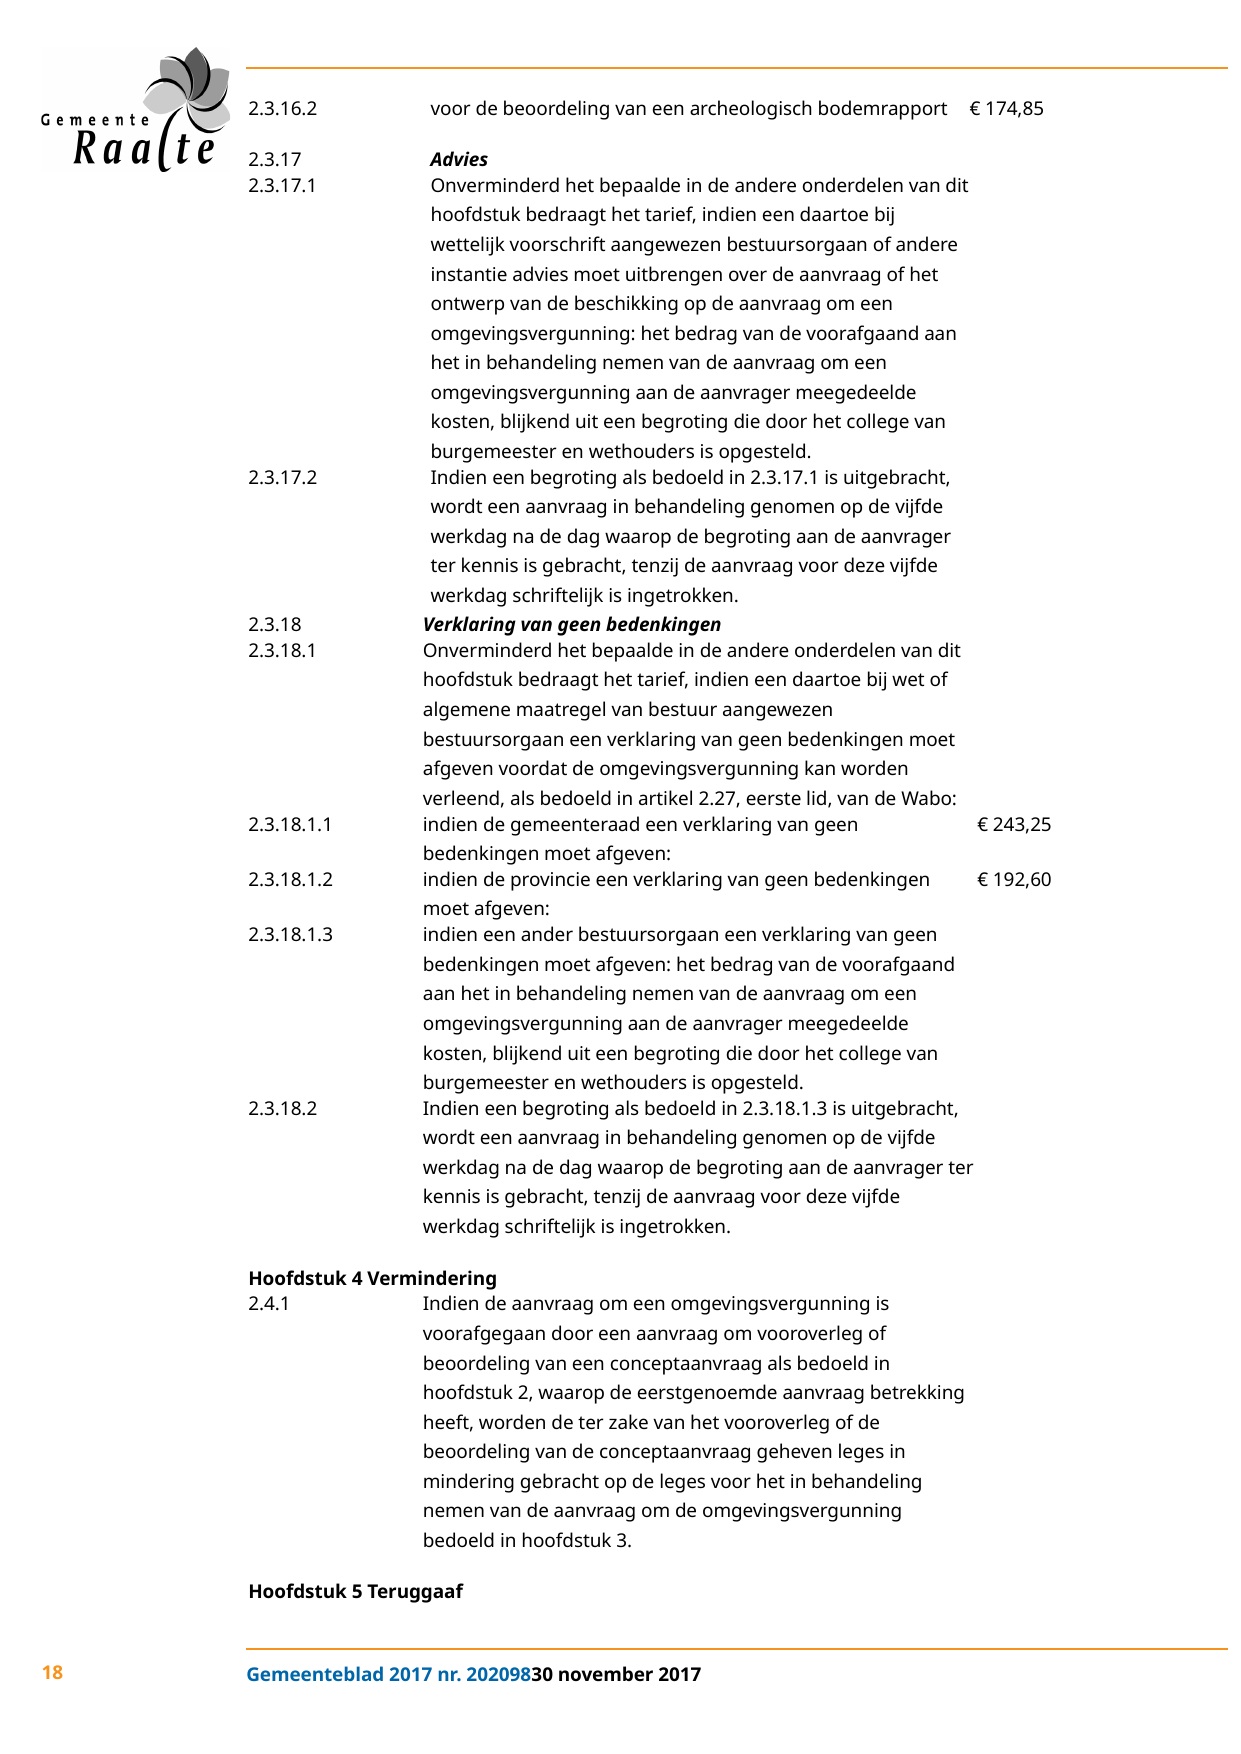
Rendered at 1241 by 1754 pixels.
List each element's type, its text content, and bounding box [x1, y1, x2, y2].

table_cell [977, 921, 1152, 1095]
table_cell 2.3.17.2 [248, 464, 430, 608]
table_cell [423, 1239, 977, 1265]
table_cell [969, 172, 1152, 464]
table_cell [977, 1265, 1152, 1291]
table_cell Hoofdstuk 4 Vermindering [248, 1265, 977, 1291]
table_cell [977, 1291, 1152, 1553]
table_cell indien de gemeenteraad een verklaring van geen bedenkingen moet afgeven: [423, 811, 977, 866]
table_cell Advies [430, 146, 969, 172]
table_header 2.3.18 [248, 611, 423, 637]
table_cell Indien een begroting als bedoeld in 2.3.17.1 is uitgebracht, wordt een aanvraag in behandeling genomen op de vijfde werkdag na de dag waarop de begroting aan de aanvrager ter kennis is gebracht, tenzij de aanvraag voor deze vijfde werkdag schriftelijk is ingetrokken. [430, 464, 969, 608]
table_cell 2.3.18.2 [248, 1095, 423, 1239]
table_cell 2.3.18.1.1 [248, 811, 423, 866]
table_cell [423, 1553, 977, 1579]
table_cell Onverminderd het bepaalde in de andere onderdelen van dit hoofdstuk bedraagt het tarief, indien een daartoe bij wet of algemene maatregel van bestuur aangewezen bestuursorgaan een verklaring van geen bedenkingen moet afgeven voordat de omgevingsvergunning kan worden verleend, als bedoeld in artikel 2.27, eerste lid, van de Wabo: [423, 637, 977, 811]
table_cell [977, 1095, 1152, 1239]
table_cell [248, 1239, 423, 1265]
table_cell [977, 1579, 1152, 1604]
table_cell Indien de aanvraag om een omgevingsvergunning is voorafgegaan door een aanvraag om vooroverleg of beoordeling van een conceptaanvraag als bedoeld in hoofdstuk 2, waarop de eerstgenoemde aanvraag betrekking heeft, worden de ter zake van het vooroverleg of de beoordeling van de conceptaanvraag geheven leges in mindering gebracht op de leges voor het in behandeling nemen van de aanvraag om de omgevingsvergunning bedoeld in hoofdstuk 3. [423, 1291, 977, 1553]
table_cell € 192,60 [977, 866, 1152, 921]
table_cell [969, 121, 1152, 146]
table_cell [248, 1553, 423, 1579]
table_cell Hoofdstuk 5 Teruggaaf [248, 1579, 977, 1604]
table_cell € 243,25 [977, 811, 1152, 866]
table_cell 2.4.1 [248, 1291, 423, 1553]
table_cell [977, 637, 1152, 811]
table_cell Indien een begroting als bedoeld in 2.3.18.1.3 is uitgebracht, wordt een aanvraag in behandeling genomen op de vijfde werkdag na de dag waarop de begroting aan de aanvrager ter kennis is gebracht, tenzij de aanvraag voor deze vijfde werkdag schriftelijk is ingetrokken. [423, 1095, 977, 1239]
table_cell [969, 464, 1152, 608]
table_cell 2.3.18.1 [248, 637, 423, 811]
table_header [977, 611, 1152, 637]
table_cell € 174,85 [969, 95, 1152, 121]
table_cell indien een ander bestuursorgaan een verklaring van geen bedenkingen moet afgeven: het bedrag van de voorafgaand aan het in behandeling nemen van de aanvraag om een omgevingsvergunning aan de aanvrager meegedeelde kosten, blijkend uit een begroting die door het college van burgemeester en wethouders is opgesteld. [423, 921, 977, 1095]
table_header Verklaring van geen bedenkingen [423, 611, 977, 637]
table_cell [977, 1239, 1152, 1265]
table_cell [977, 1553, 1152, 1579]
table_cell 2.3.17.1 [248, 172, 430, 464]
table_cell voor de beoordeling van een archeologisch bodemrapport [430, 95, 969, 121]
table_cell Onverminderd het bepaalde in de andere onderdelen van dit hoofdstuk bedraagt het tarief, indien een daartoe bij wettelijk voorschrift aangewezen bestuursorgaan of andere instantie advies moet uitbrengen over de aanvraag of het ontwerp van de beschikking op de aanvraag om een omgevingsvergunning: het bedrag van de voorafgaand aan het in behandeling nemen van de aanvraag om een omgevingsvergunning aan de aanvrager meegedeelde kosten, blijkend uit een begroting die door het college van burgemeester en wethouders is opgesteld. [430, 172, 969, 464]
table_cell 2.3.16.2 [248, 95, 430, 121]
table_cell 2.3.17 [248, 146, 430, 172]
table_cell [969, 146, 1152, 172]
picture [41, 47, 231, 172]
table_cell 2.3.18.1.2 [248, 866, 423, 921]
table_cell 2.3.18.1.3 [248, 921, 423, 1095]
table_cell [248, 121, 430, 146]
table_cell indien de provincie een verklaring van geen bedenkingen moet afgeven: [423, 866, 977, 921]
table_cell [430, 121, 969, 146]
